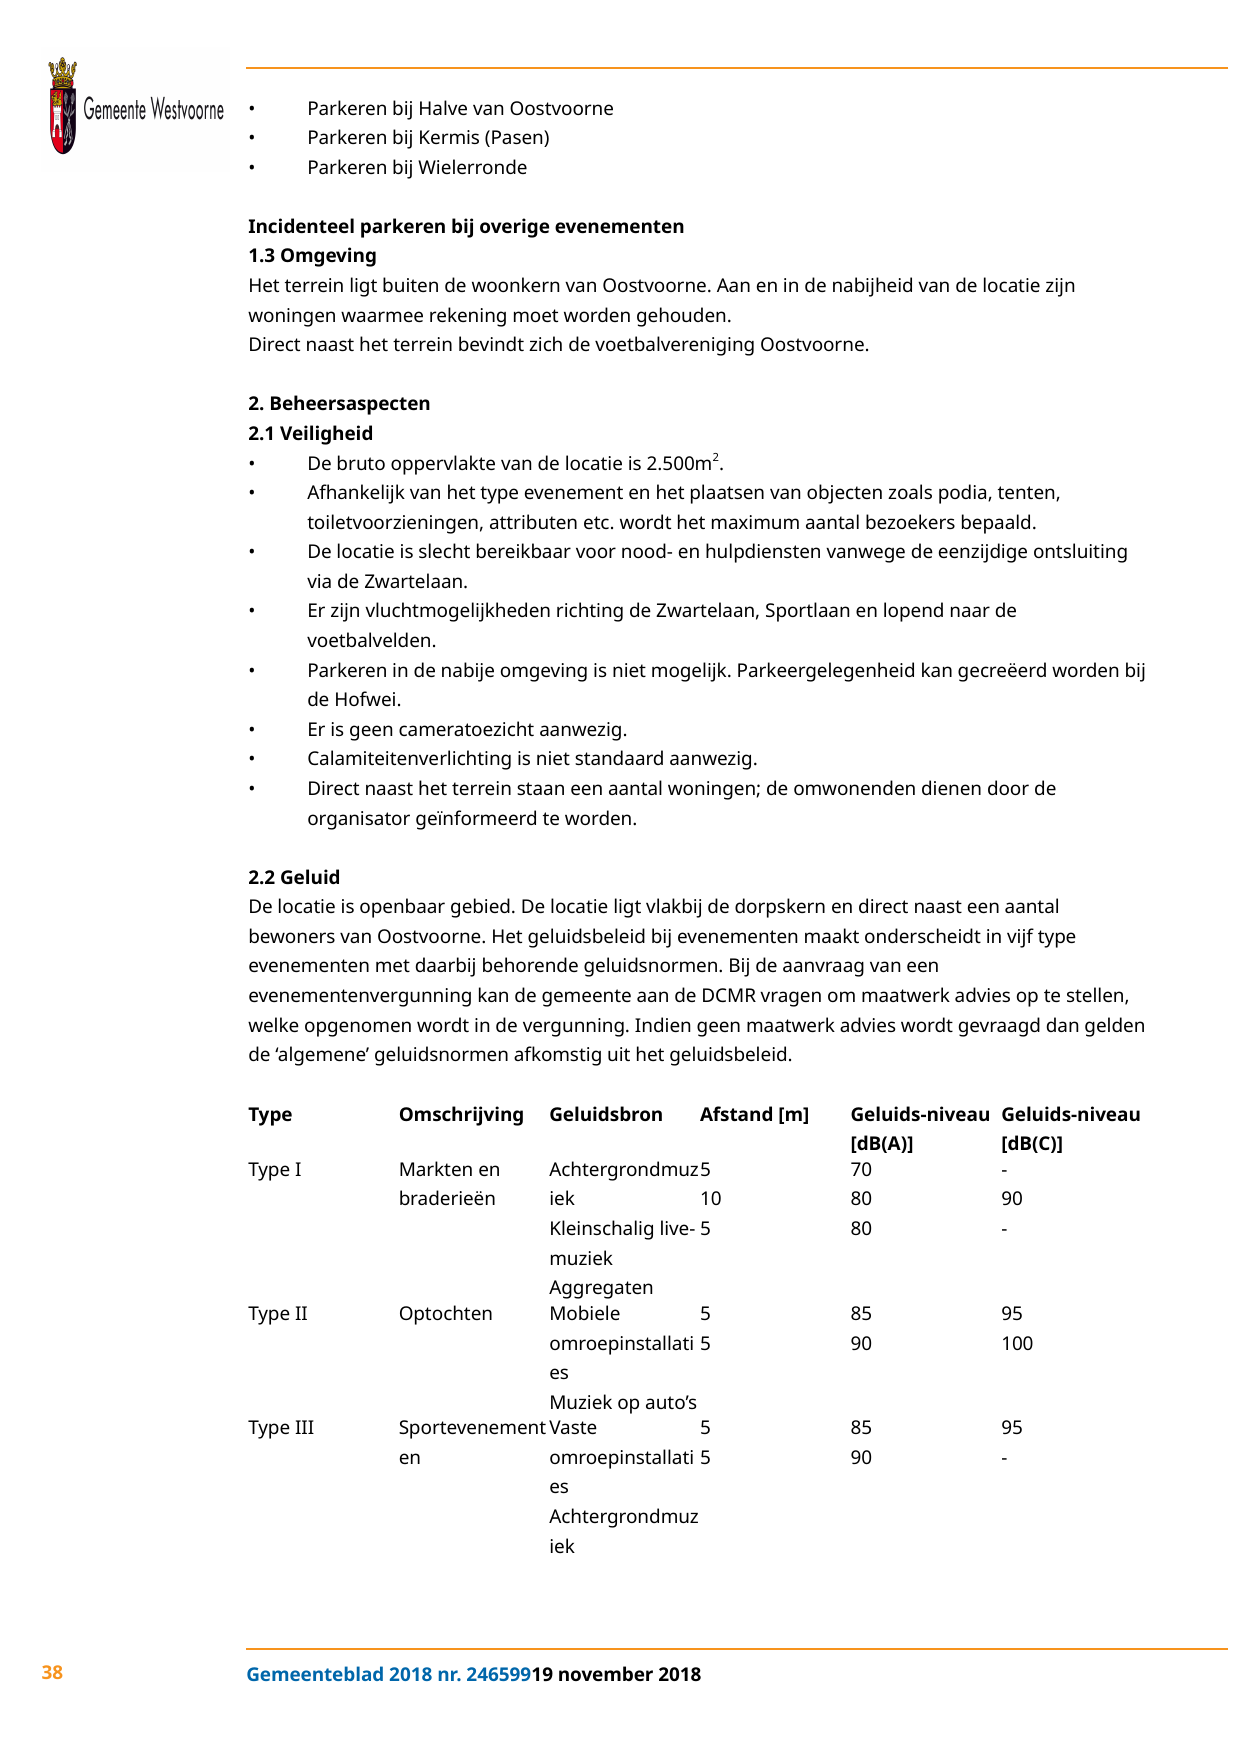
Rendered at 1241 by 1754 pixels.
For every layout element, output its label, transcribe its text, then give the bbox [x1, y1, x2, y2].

text Direct naast het terrein bevindt zich de voetbalvereniging Oostvoorne. [248, 331, 1152, 357]
picture [41, 47, 231, 172]
list Parkeren bij Wielerronde [248, 154, 1152, 180]
table_cell Vaste omroepinstallaties Achtergrondmuziek [549, 1415, 700, 1559]
table_header Geluids-niveau [dB(A)] [850, 1101, 1001, 1156]
text Incidenteel parkeren bij overige evenementen [248, 213, 1152, 239]
list Parkeren bij Kermis (Pasen) [248, 124, 1152, 150]
table_header Omschrijving [399, 1101, 549, 1156]
table_header Type [248, 1101, 398, 1156]
list Er is geen cameratoezicht aanwezig. [248, 716, 1152, 742]
table_cell 5 5 [700, 1415, 850, 1559]
text 2.2 Geluid [248, 864, 1152, 890]
table_cell Type I [248, 1156, 398, 1300]
table_cell 95 - [1001, 1415, 1152, 1559]
list De locatie is slecht bereikbaar voor nood- en hulpdiensten vanwege de eenzijdige ontsluiting via de Zwartelaan. [248, 538, 1152, 594]
table_cell Sportevenementen [399, 1415, 549, 1559]
table_cell Mobiele omroepinstallaties Muziek op auto’s [549, 1300, 700, 1414]
list Parkeren in de nabije omgeving is niet mogelijk. Parkeergelegenheid kan gecreëerd worden bij de Hofwei. [248, 657, 1152, 712]
table_header Geluids-niveau [dB(C)] [1001, 1101, 1152, 1156]
table_cell 85 90 [850, 1300, 1001, 1414]
table_cell Markten en braderieën [399, 1156, 549, 1300]
table_cell Type II [248, 1300, 398, 1414]
table_header Geluidsbron [549, 1101, 700, 1156]
table_cell 95 100 [1001, 1300, 1152, 1414]
table_cell 5 5 [700, 1300, 850, 1414]
list Direct naast het terrein staan een aantal woningen; de omwonenden dienen door de organisator geïnformeerd te worden. [248, 775, 1152, 831]
list Calamiteitenverlichting is niet standaard aanwezig. [248, 746, 1152, 771]
table_cell Type III [248, 1415, 398, 1559]
table_cell - 90 - [1001, 1156, 1152, 1300]
table_cell 70 80 80 [850, 1156, 1001, 1300]
table_cell 5 10 5 [700, 1156, 850, 1300]
table_cell Optochten [399, 1300, 549, 1414]
table_cell 85 90 [850, 1415, 1001, 1559]
text 2. Beheersaspecten [248, 391, 1152, 416]
list Er zijn vluchtmogelijkheden richting de Zwartelaan, Sportlaan en lopend naar de voetbalvelden. [248, 598, 1152, 653]
table_cell Achtergrondmuziek Kleinschalig live-muziek Aggregaten [549, 1156, 700, 1300]
text 2.1 Veiligheid [248, 420, 1152, 446]
text De locatie is openbaar gebied. De locatie ligt vlakbij de dorpskern en direct naast een aantal bewoners van Oostvoorne. Het geluidsbeleid bij evenementen maakt onderscheidt in vijf type evenementen met daarbij behorende geluidsnormen. Bij de aanvraag van een evenementenvergunning kan de gemeente aan de DCMR vragen om maatwerk advies op te stellen, welke opgenomen wordt in de vergunning. Indien geen maatwerk advies wordt gevraagd dan gelden de ‘algemene’ geluidsnormen afkomstig uit het geluidsbeleid. [248, 893, 1152, 1067]
text Het terrein ligt buiten de woonkern van Oostvoorne. Aan en in de nabijheid van de locatie zijn woningen waarmee rekening moet worden gehouden. [248, 272, 1152, 328]
list Parkeren bij Halve van Oostvoorne [248, 95, 1152, 121]
list Afhankelijk van het type evenement en het plaatsen van objecten zoals podia, tenten, toiletvoorzieningen, attributen etc. wordt het maximum aantal bezoekers bepaald. [248, 479, 1152, 535]
table_header Afstand [m] [700, 1101, 850, 1156]
text 1.3 Omgeving [248, 243, 1152, 268]
list De bruto oppervlakte van de locatie is 2.500m2. [248, 450, 1152, 476]
